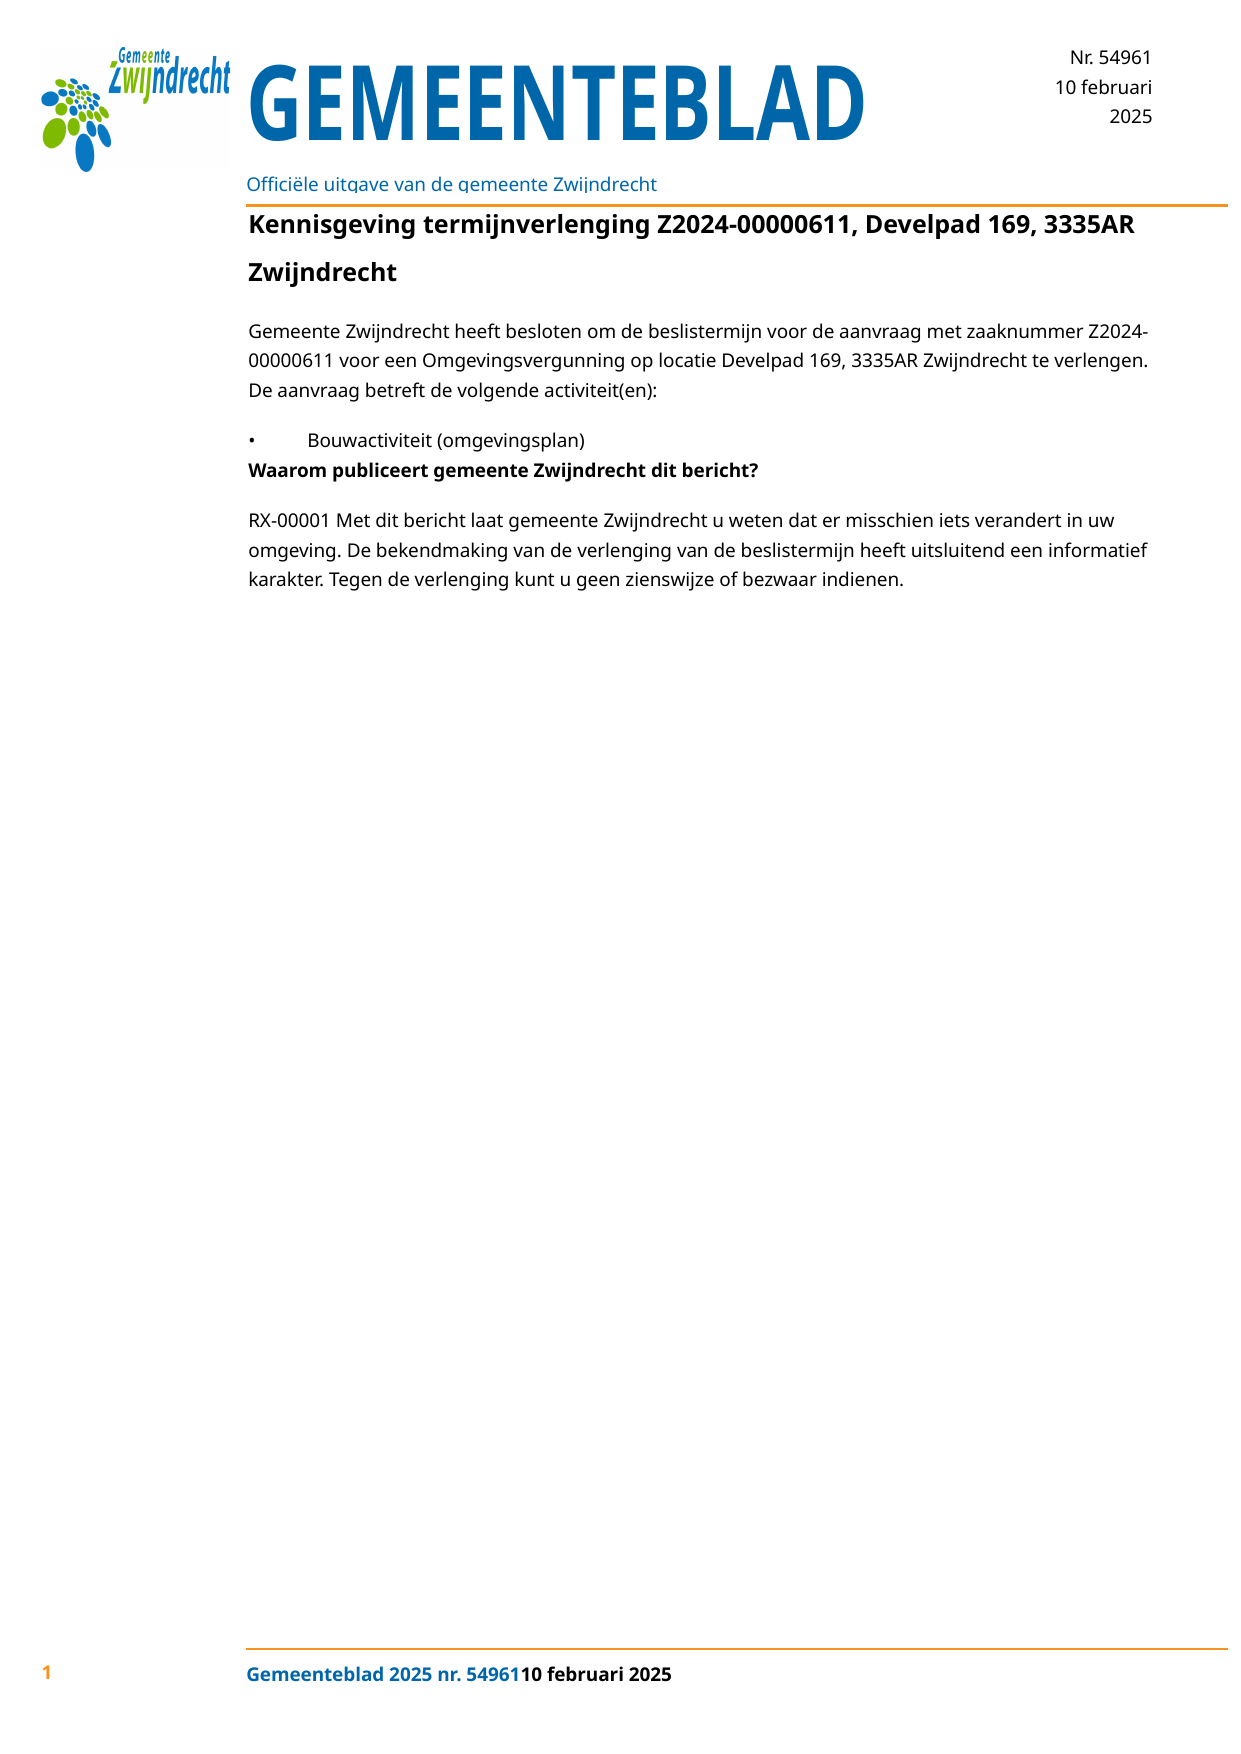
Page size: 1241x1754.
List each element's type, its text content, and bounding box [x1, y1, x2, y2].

text Kennisgeving termijnverlenging Z2024-00000611, Develpad 169, 3335AR Zwijndrecht [248, 207, 1152, 288]
text Waarom publiceert gemeente Zwijndrecht dit bericht? [248, 457, 1152, 483]
list Bouwactiviteit (omgevingsplan) [248, 427, 1152, 453]
text RX-00001 Met dit bericht laat gemeente Zwijndrecht u weten dat er misschien iets verandert in uw omgeving. De bekendmaking van de verlenging van de beslistermijn heeft uitsluitend een informatief karakter. Tegen de verlenging kunt u geen zienswijze of bezwaar indienen. [248, 507, 1152, 592]
text Gemeente Zwijndrecht heeft besloten om de beslistermijn voor de aanvraag met zaaknummer Z2024-00000611 voor een Omgevingsvergunning op locatie Develpad 169, 3335AR Zwijndrecht te verlengen. De aanvraag betreft de volgende activiteit(en): [248, 318, 1152, 403]
picture [41, 47, 231, 172]
